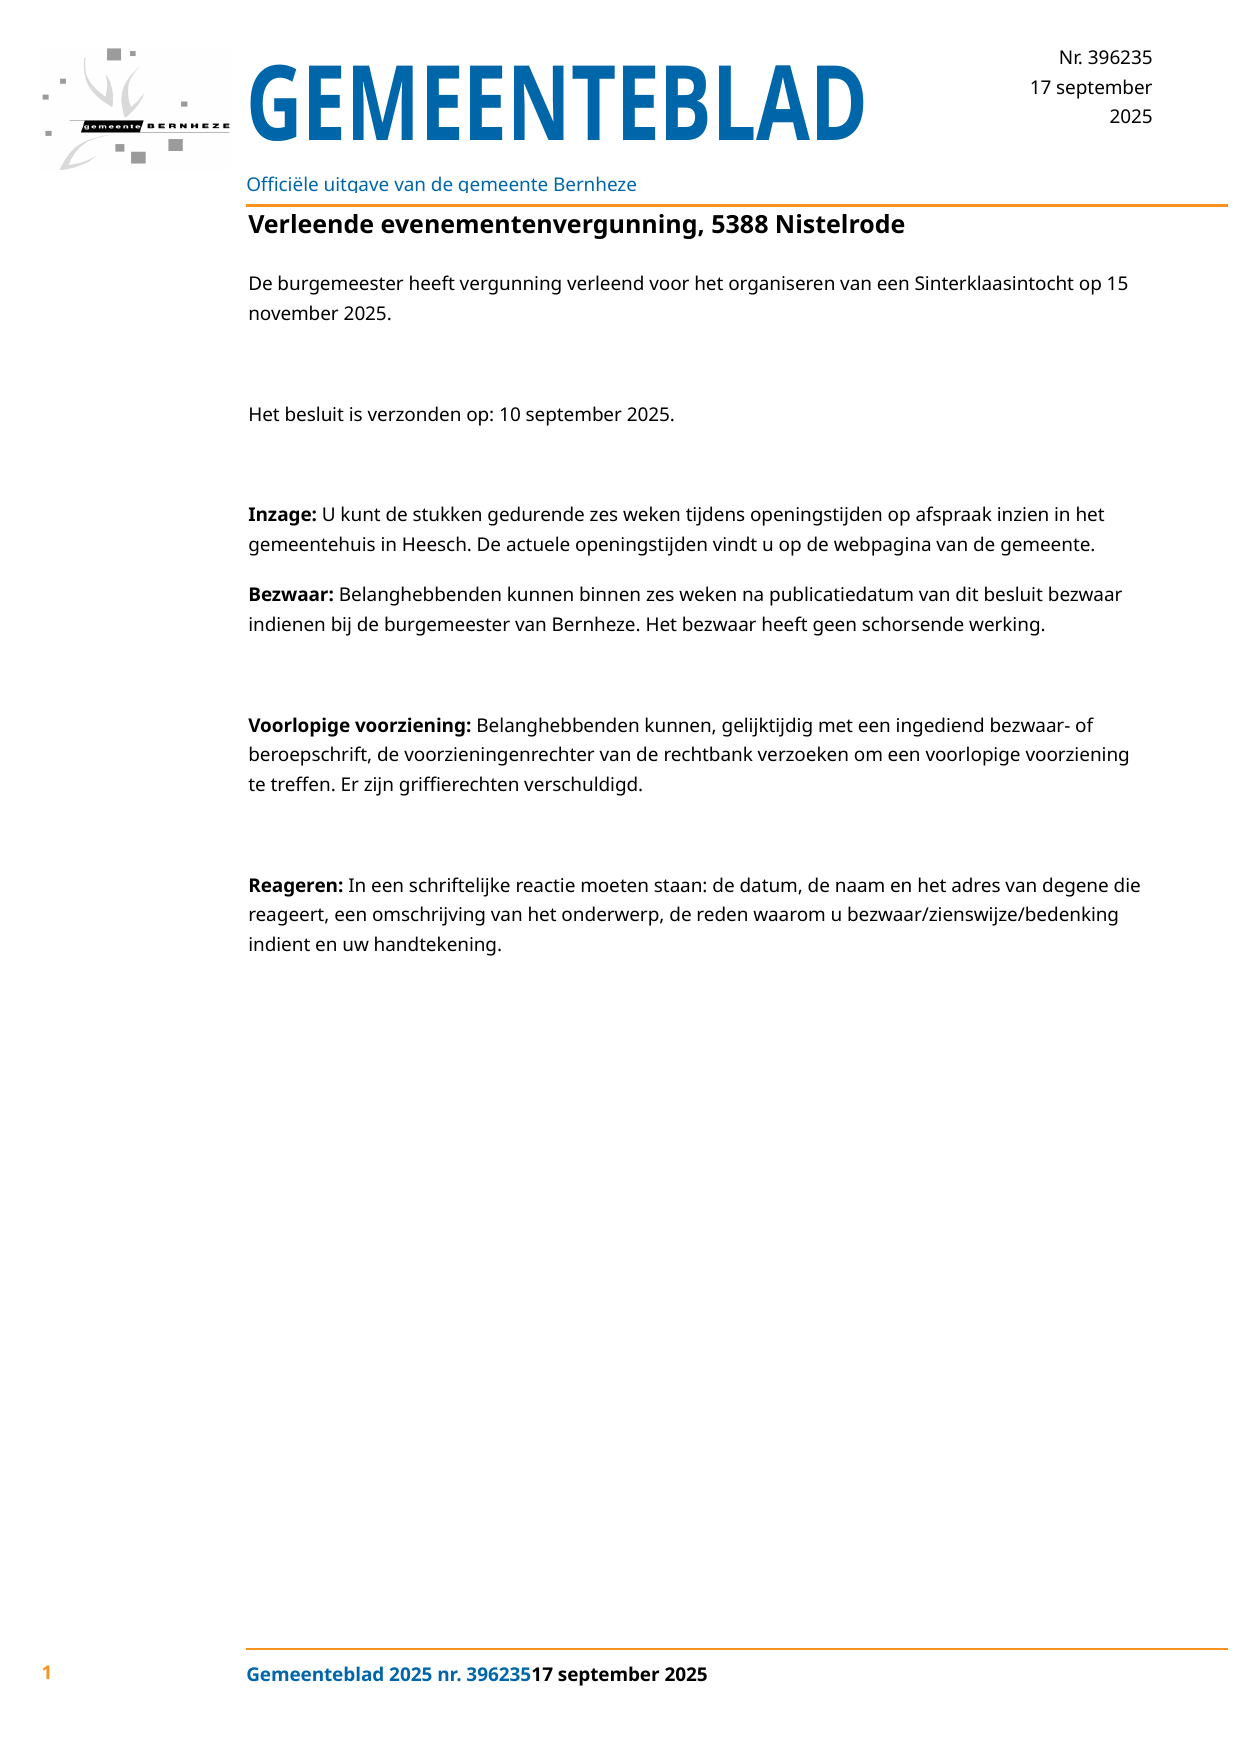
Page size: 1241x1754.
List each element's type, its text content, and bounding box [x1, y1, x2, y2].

picture [41, 47, 231, 172]
text Verleende evenementenvergunning, 5388 Nistelrode [248, 207, 1152, 241]
text Inzage: U kunt de stukken gedurende zes weken tijdens openingstijden op afspraak inzien in het gemeentehuis in Heesch. De actuele openingstijden vindt u op de webpagina van de gemeente. [248, 502, 1152, 557]
text Het besluit is verzonden op: 10 september 2025. [248, 401, 1152, 426]
text Voorlopige voorziening: Belanghebbenden kunnen, gelijktijdig met een ingediend bezwaar- of beroepschrift, de voorzieningenrechter van de rechtbank verzoeken om een voorlopige voorziening te treffen. Er zijn griffierechten verschuldigd. [248, 712, 1152, 797]
text Bezwaar: Belanghebbenden kunnen binnen zes weken na publicatiedatum van dit besluit bezwaar indienen bij de burgemeester van Bernheze. Het bezwaar heeft geen schorsende werking. [248, 582, 1152, 637]
text Reageren: In een schriftelijke reactie moeten staan: de datum, de naam en het adres van degene die reageert, een omschrijving van het onderwerp, de reden waarom u bezwaar/zienswijze/bedenking indient en uw handtekening. [248, 872, 1152, 957]
text De burgemeester heeft vergunning verleend voor het organiseren van een Sinterklaasintocht op 15 november 2025. [248, 270, 1152, 326]
